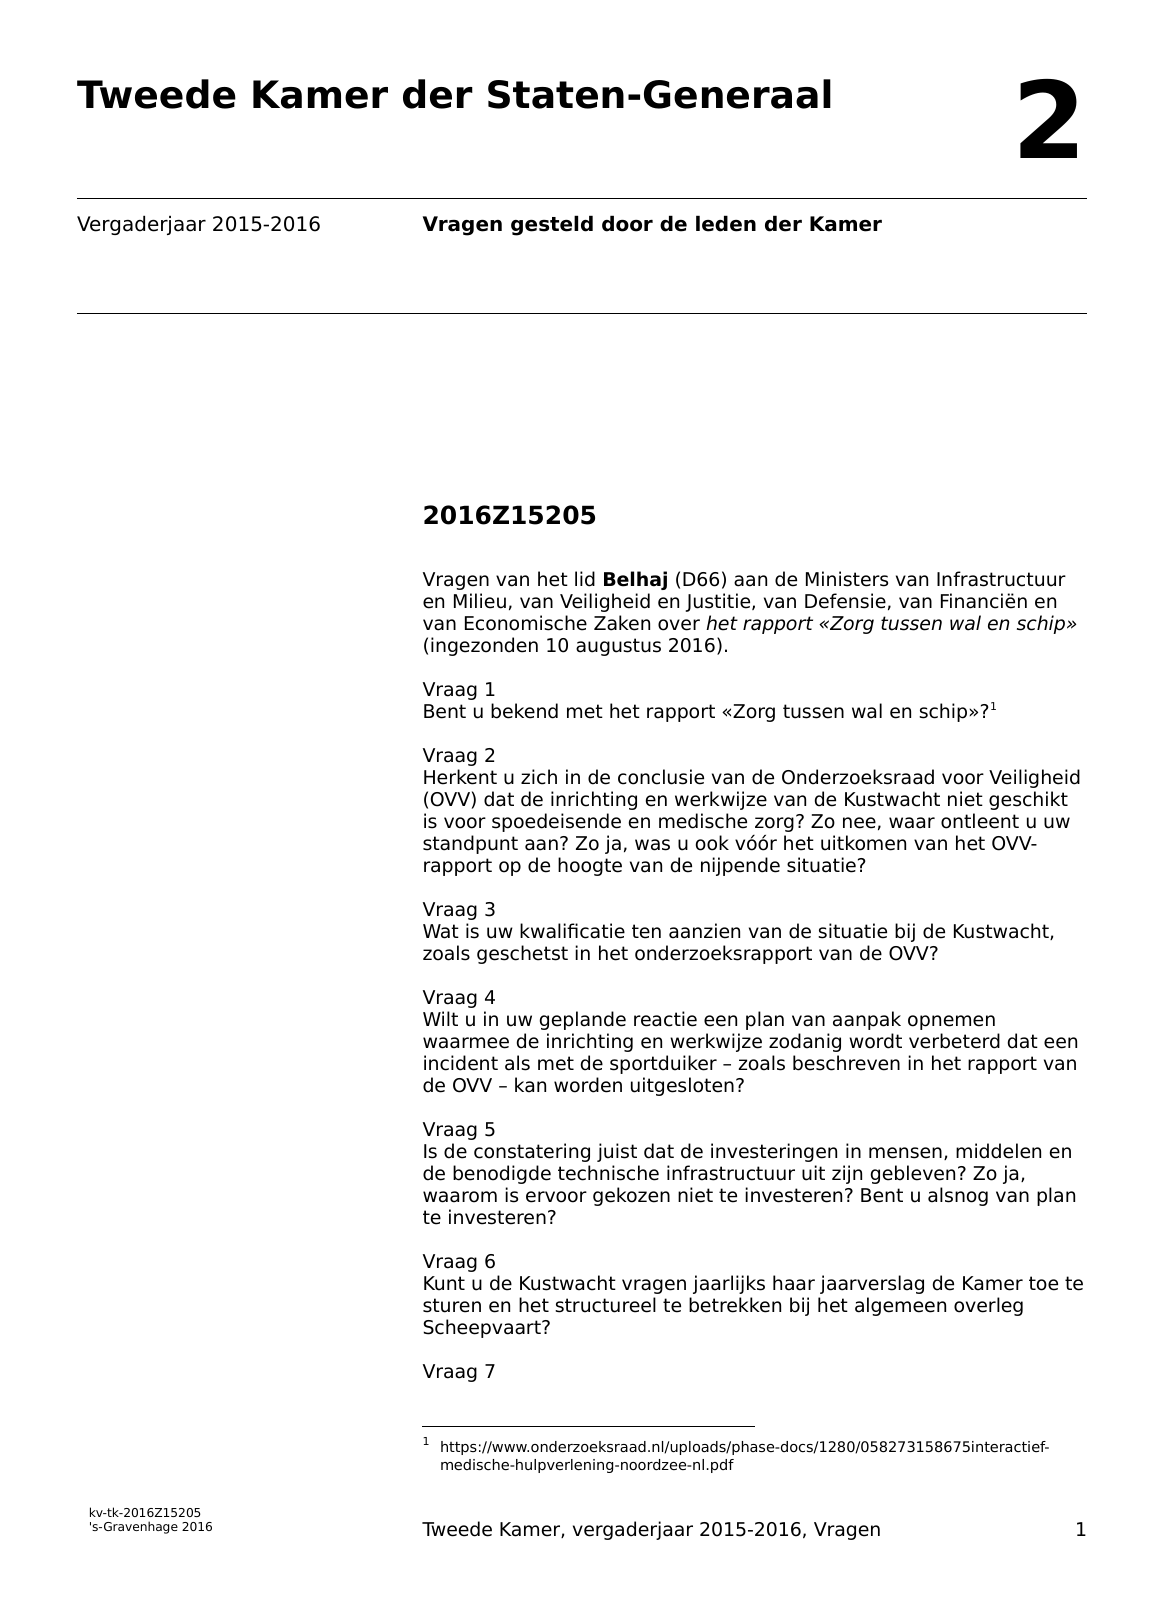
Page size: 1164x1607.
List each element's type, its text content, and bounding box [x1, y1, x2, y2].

text Kunt u de Kustwacht vragen jaarlijks haar jaarverslag de Kamer toe te sturen en het structureel te betrekken bij het algemeen overleg Scheepvaart? [422, 1273, 1087, 1339]
text Vragen van het lid Belhaj (D66) aan de Ministers van Infrastructuur en Milieu, van Veiligheid en Justitie, van Defensie, van Financiën en van Economische Zaken over het rapport «Zorg tussen wal en schip» (ingezonden 10 augustus 2016). [422, 569, 1087, 657]
text 2016Z15205 [422, 501, 1087, 531]
text Wilt u in uw geplande reactie een plan van aanpak opnemen waarmee de inrichting en werkwijze zodanig wordt verbeterd dat een incident als met de sportduiker – zoals beschreven in het rapport van de OVV – kan worden uitgesloten? [422, 1009, 1087, 1097]
text Vraag 6 [422, 1251, 1087, 1273]
table_header Tweede Kamer der Staten-Generaal [77, 59, 886, 198]
text Vraag 2 [422, 745, 1087, 767]
text Vraag 7 [422, 1361, 1087, 1383]
text Wat is uw kwalificatie ten aanzien van de situatie bij de Kustwacht, zoals geschetst in het onderzoeksrapport van de OVV? [422, 921, 1087, 965]
text Herkent u zich in de conclusie van de Onderzoeksraad voor Veiligheid (OVV) dat de inrichting en werkwijze van de Kustwacht niet geschikt is voor spoedeisende en medische zorg? Zo nee, waar ontleent u uw standpunt aan? Zo ja, was u ook vóór het uitkomen van het OVV-rapport op de hoogte van de nijpende situatie? [422, 767, 1087, 877]
text kv-tk-2016Z15205 [88, 1506, 323, 1520]
text Vraag 5 [422, 1119, 1087, 1141]
text Is de constatering juist dat de investeringen in mensen, middelen en de benodigde technische infrastructuur uit zijn gebleven? Zo ja, waarom is ervoor gekozen niet te investeren? Bent u alsnog van plan te investeren? [422, 1141, 1087, 1229]
text Vraag 3 [422, 899, 1087, 921]
text Vraag 1 [422, 679, 1087, 701]
table_cell Vergaderjaar 2015-2016 [77, 199, 422, 313]
table_cell Vragen gesteld door de leden der Kamer [422, 199, 1087, 313]
text https://www.onderzoeksraad.nl/uploads/phase-docs/1280/058273158675interactief-medische-hulpverlening-noordzee-nl.pdf [422, 1435, 1087, 1474]
text Vraag 4 [422, 987, 1087, 1009]
text 's-Gravenhage 2016 [88, 1520, 323, 1534]
text Bent u bekend met het rapport «Zorg tussen wal en schip»? [422, 701, 1087, 723]
table_header 2 [886, 59, 1087, 198]
